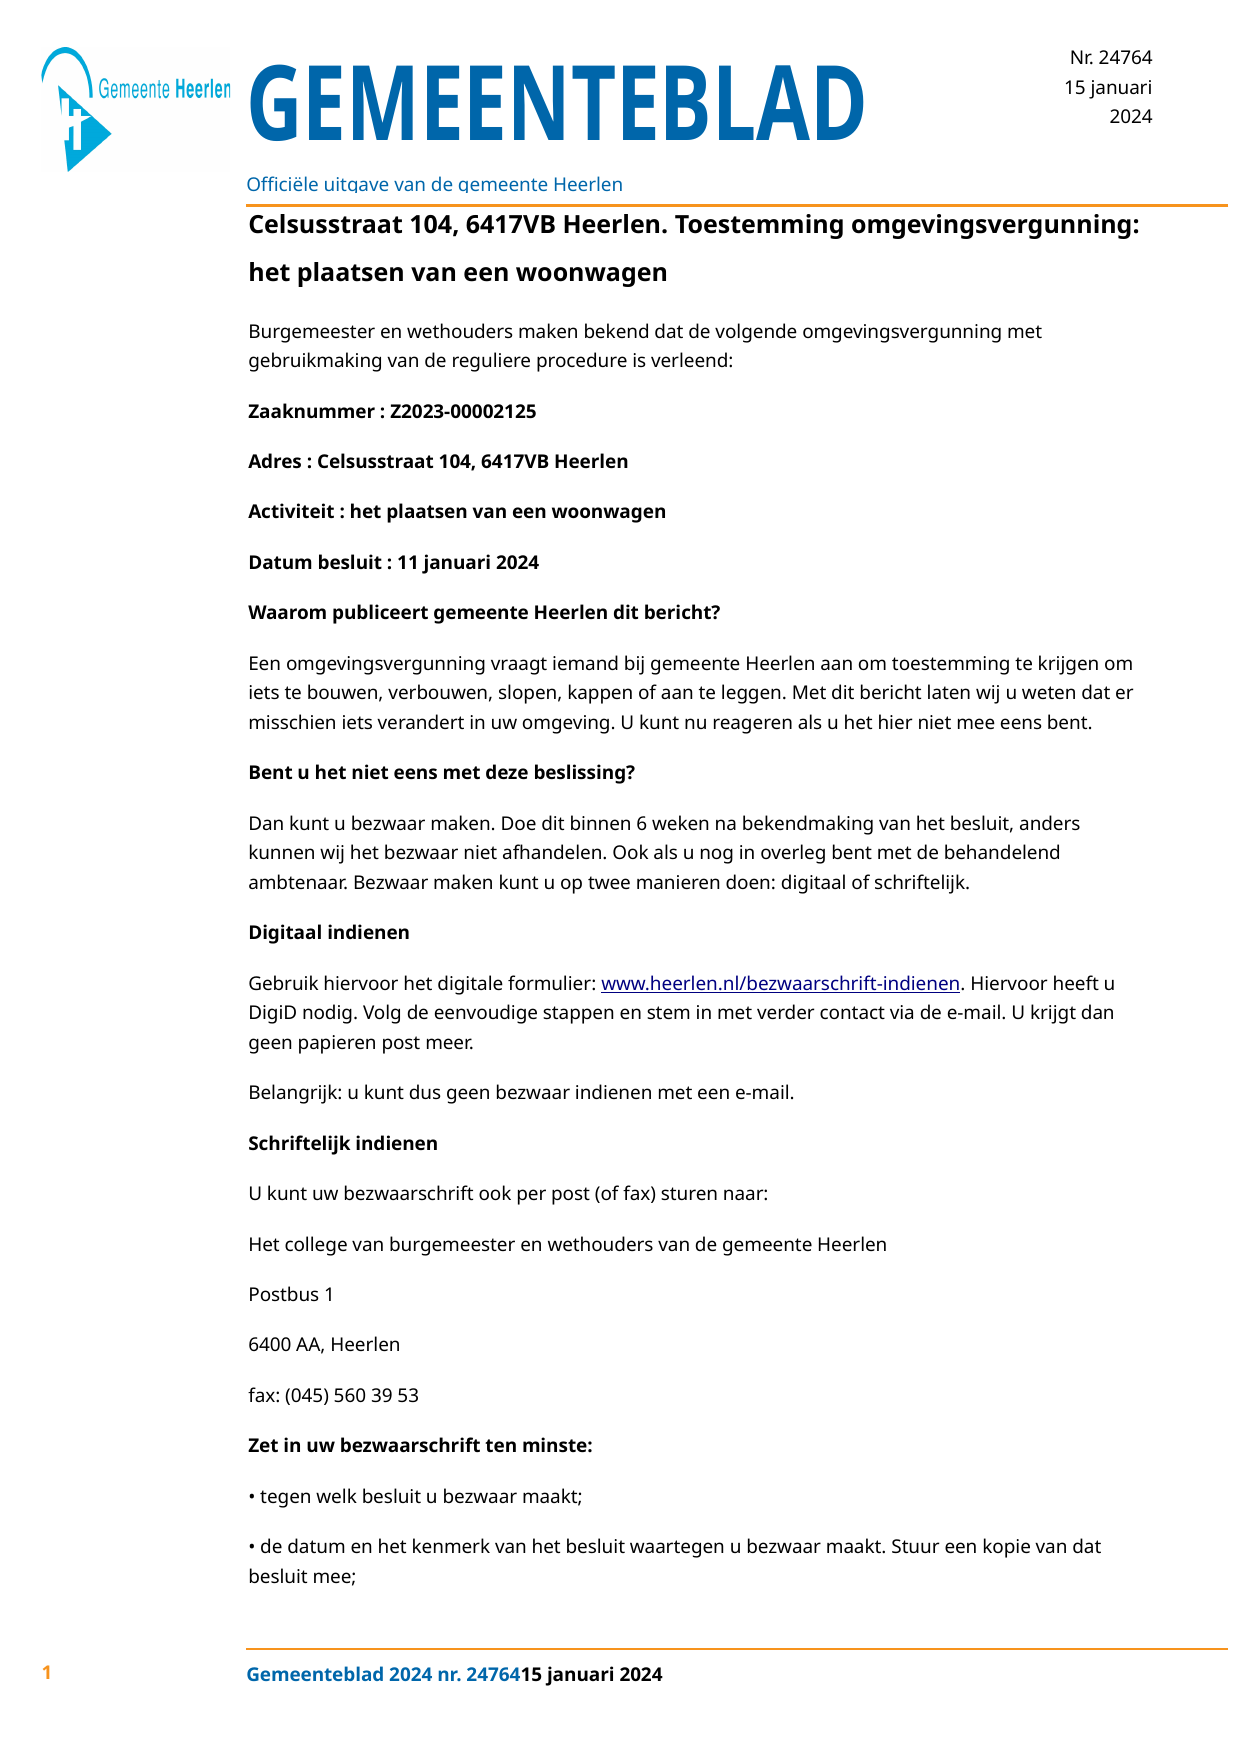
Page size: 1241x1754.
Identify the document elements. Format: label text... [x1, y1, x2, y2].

picture [41, 47, 231, 172]
text fax: (045) 560 39 53 [248, 1382, 1152, 1408]
picture [41, 47, 59, 70]
text Dan kunt u bezwaar maken. Doe dit binnen 6 weken na bekendmaking van het besluit, anders kunnen wij het bezwaar niet afhandelen. Ook als u nog in overleg bent met de behandelend ambtenaar. Bezwaar maken kunt u op twee manieren doen: digitaal of schriftelijk. [248, 810, 1152, 895]
text Datum besluit : 11 januari 2024 [248, 549, 1152, 575]
text Postbus 1 [248, 1281, 1152, 1307]
text Een omgevingsvergunning vraagt iemand bij gemeente Heerlen aan om toestemming te krijgen om iets te bouwen, verbouwen, slopen, kappen of aan te leggen. Met dit bericht laten wij u weten dat er misschien iets verandert in uw omgeving. U kunt nu reageren als u het hier niet mee eens bent. [248, 650, 1152, 735]
text Waarom publiceert gemeente Heerlen dit bericht? [248, 599, 1152, 625]
text Bent u het niet eens met deze beslissing? [248, 759, 1152, 785]
text • de datum en het kenmerk van het besluit waartegen u bezwaar maakt. Stuur een kopie van dat besluit mee; [248, 1533, 1152, 1589]
text Digitaal indienen [248, 919, 1152, 945]
text Belangrijk: u kunt dus geen bezwaar indienen met een e-mail. [248, 1079, 1152, 1105]
text U kunt uw bezwaarschrift ook per post (of fax) sturen naar: [248, 1180, 1152, 1206]
text Het college van burgemeester en wethouders van de gemeente Heerlen [248, 1231, 1152, 1257]
text Zet in uw bezwaarschrift ten minste: [248, 1432, 1152, 1458]
text Celsusstraat 104, 6417VB Heerlen. Toestemming omgevingsvergunning: het plaatsen van een woonwagen [248, 207, 1152, 288]
text • tegen welk besluit u bezwaar maakt; [248, 1483, 1152, 1509]
text Schriftelijk indienen [248, 1130, 1152, 1156]
text 6400 AA, Heerlen [248, 1332, 1152, 1357]
text Activiteit : het plaatsen van een woonwagen [248, 499, 1152, 524]
text Zaaknummer : Z2023-00002125 [248, 398, 1152, 424]
text Gebruik hiervoor het digitale formulier: www.heerlen.nl/bezwaarschrift-indienen. Hiervoor heeft u DigiD nodig. Volg de eenvoudige stappen en stem in met verder contact via de e-mail. U krijgt dan geen papieren post meer. [248, 970, 1152, 1055]
text Burgemeester en wethouders maken bekend dat de volgende omgevingsvergunning met gebruikmaking van de reguliere procedure is verleend: [248, 318, 1152, 373]
text Adres : Celsusstraat 104, 6417VB Heerlen [248, 448, 1152, 474]
